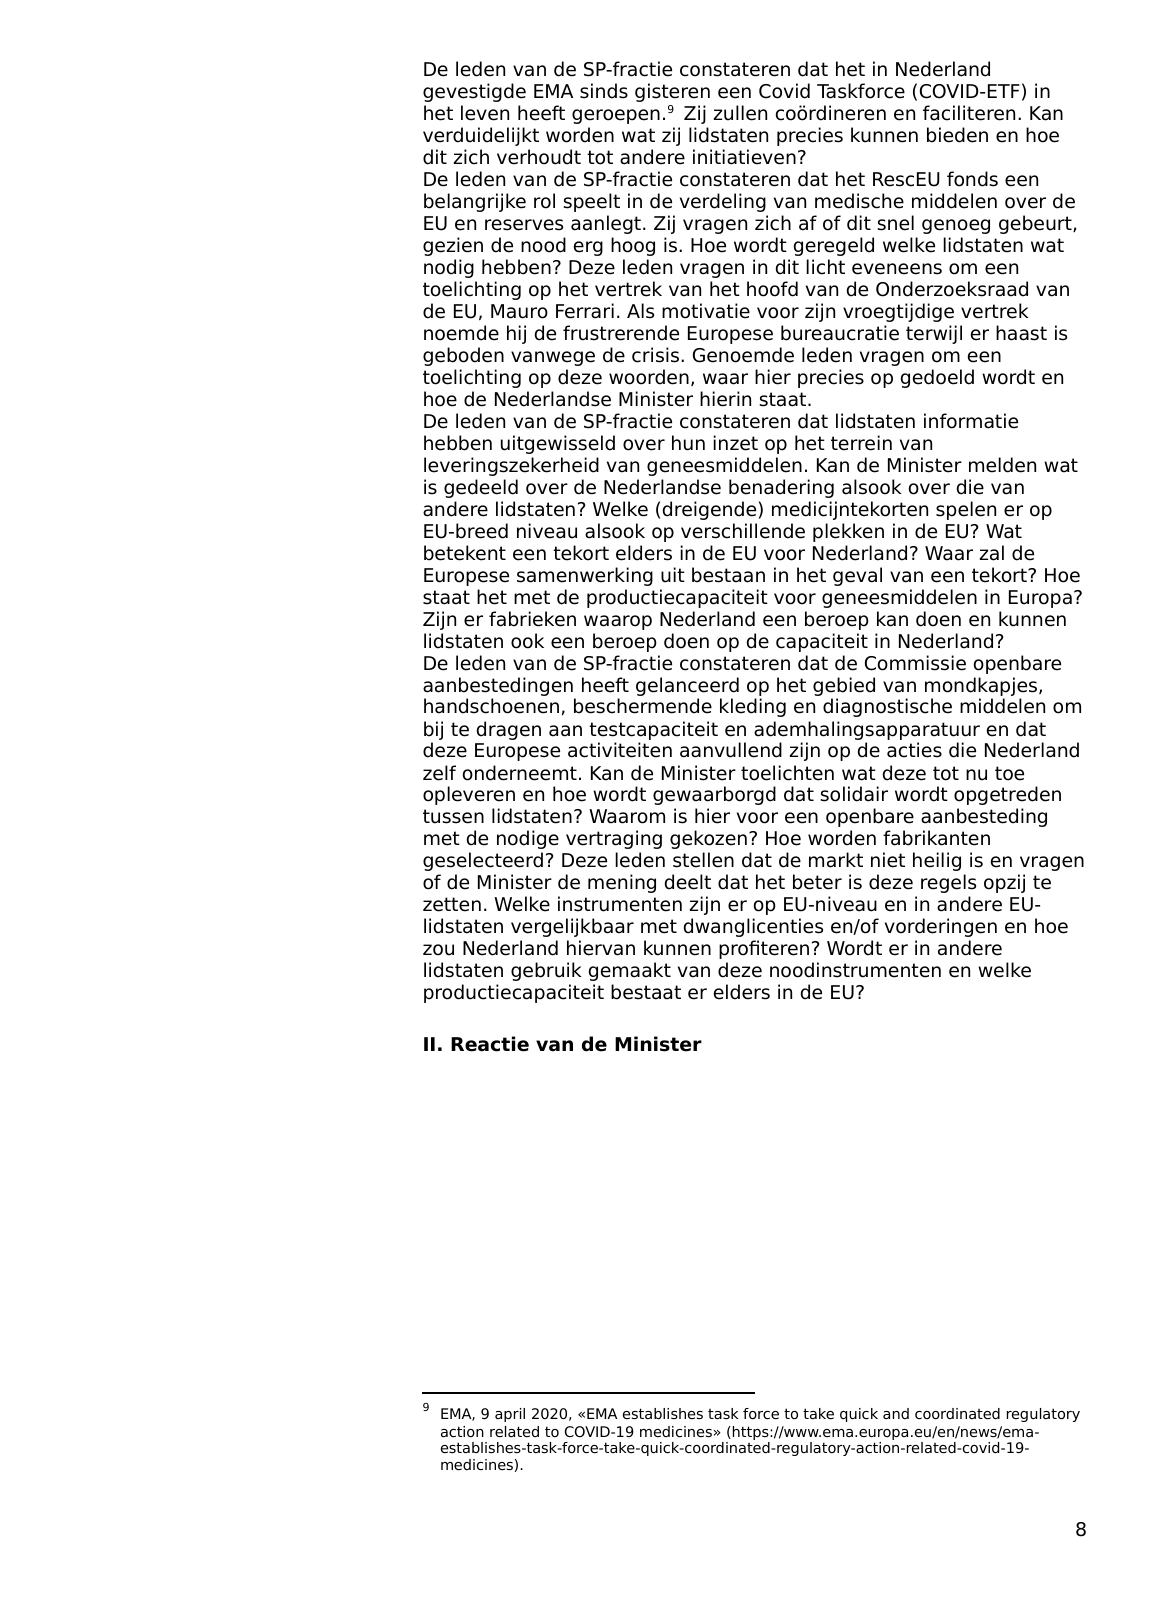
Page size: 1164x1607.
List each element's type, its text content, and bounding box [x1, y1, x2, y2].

text De leden van de SP-fractie constateren dat het in Nederland gevestigde EMA sinds gisteren een Covid Taskforce (COVID-ETF) in het leven heeft geroepen. Zij zullen coördineren en faciliteren. Kan verduidelijkt worden wat zij lidstaten precies kunnen bieden en hoe dit zich verhoudt tot andere initiatieven? [422, 59, 1087, 169]
text EMA, 9 april 2020, «EMA establishes task force to take quick and coordinated regulatory action related to COVID-19 medicines» (https://www.ema.europa.eu/en/news/ema-establishes-task-force-take-quick-coordinated-regulatory-action-related-covid-19-medicines). [422, 1402, 1087, 1474]
text De leden van de SP-fractie constateren dat lidstaten informatie hebben uitgewisseld over hun inzet op het terrein van leveringszekerheid van geneesmiddelen. Kan de Minister melden wat is gedeeld over de Nederlandse benadering alsook over die van andere lidstaten? Welke (dreigende) medicijntekorten spelen er op EU-breed niveau alsook op verschillende plekken in de EU? Wat betekent een tekort elders in de EU voor Nederland? Waar zal de Europese samenwerking uit bestaan in het geval van een tekort? Hoe staat het met de productiecapaciteit voor geneesmiddelen in Europa? Zijn er fabrieken waarop Nederland een beroep kan doen en kunnen lidstaten ook een beroep doen op de capaciteit in Nederland? [422, 411, 1087, 652]
text De leden van de SP-fractie constateren dat de Commissie openbare aanbestedingen heeft gelanceerd op het gebied van mondkapjes, handschoenen, beschermende kleding en diagnostische middelen om bij te dragen aan testcapaciteit en ademhalingsapparatuur en dat deze Europese activiteiten aanvullend zijn op de acties die Nederland zelf onderneemt. Kan de Minister toelichten wat deze tot nu toe opleveren en hoe wordt gewaarborgd dat solidair wordt opgetreden tussen lidstaten? Waarom is hier voor een openbare aanbesteding met de nodige vertraging gekozen? Hoe worden fabrikanten geselecteerd? Deze leden stellen dat de markt niet heilig is en vragen of de Minister de mening deelt dat het beter is deze regels opzij te zetten. Welke instrumenten zijn er op EU-niveau en in andere EU-lidstaten vergelijkbaar met dwanglicenties en/of vorderingen en hoe zou Nederland hiervan kunnen profiteren? Wordt er in andere lidstaten gebruik gemaakt van deze noodinstrumenten en welke productiecapaciteit bestaat er elders in de EU? [422, 652, 1087, 1004]
text De leden van de SP-fractie constateren dat het RescEU fonds een belangrijke rol speelt in de verdeling van medische middelen over de EU en reserves aanlegt. Zij vragen zich af of dit snel genoeg gebeurt, gezien de nood erg hoog is. Hoe wordt geregeld welke lidstaten wat nodig hebben? Deze leden vragen in dit licht eveneens om een toelichting op het vertrek van het hoofd van de Onderzoeksraad van de EU, Mauro Ferrari. Als motivatie voor zijn vroegtijdige vertrek noemde hij de frustrerende Europese bureaucratie terwijl er haast is geboden vanwege de crisis. Genoemde leden vragen om een toelichting op deze woorden, waar hier precies op gedoeld wordt en hoe de Nederlandse Minister hierin staat. [422, 169, 1087, 411]
subtitle II. Reactie van de Minister [422, 1034, 1087, 1056]
